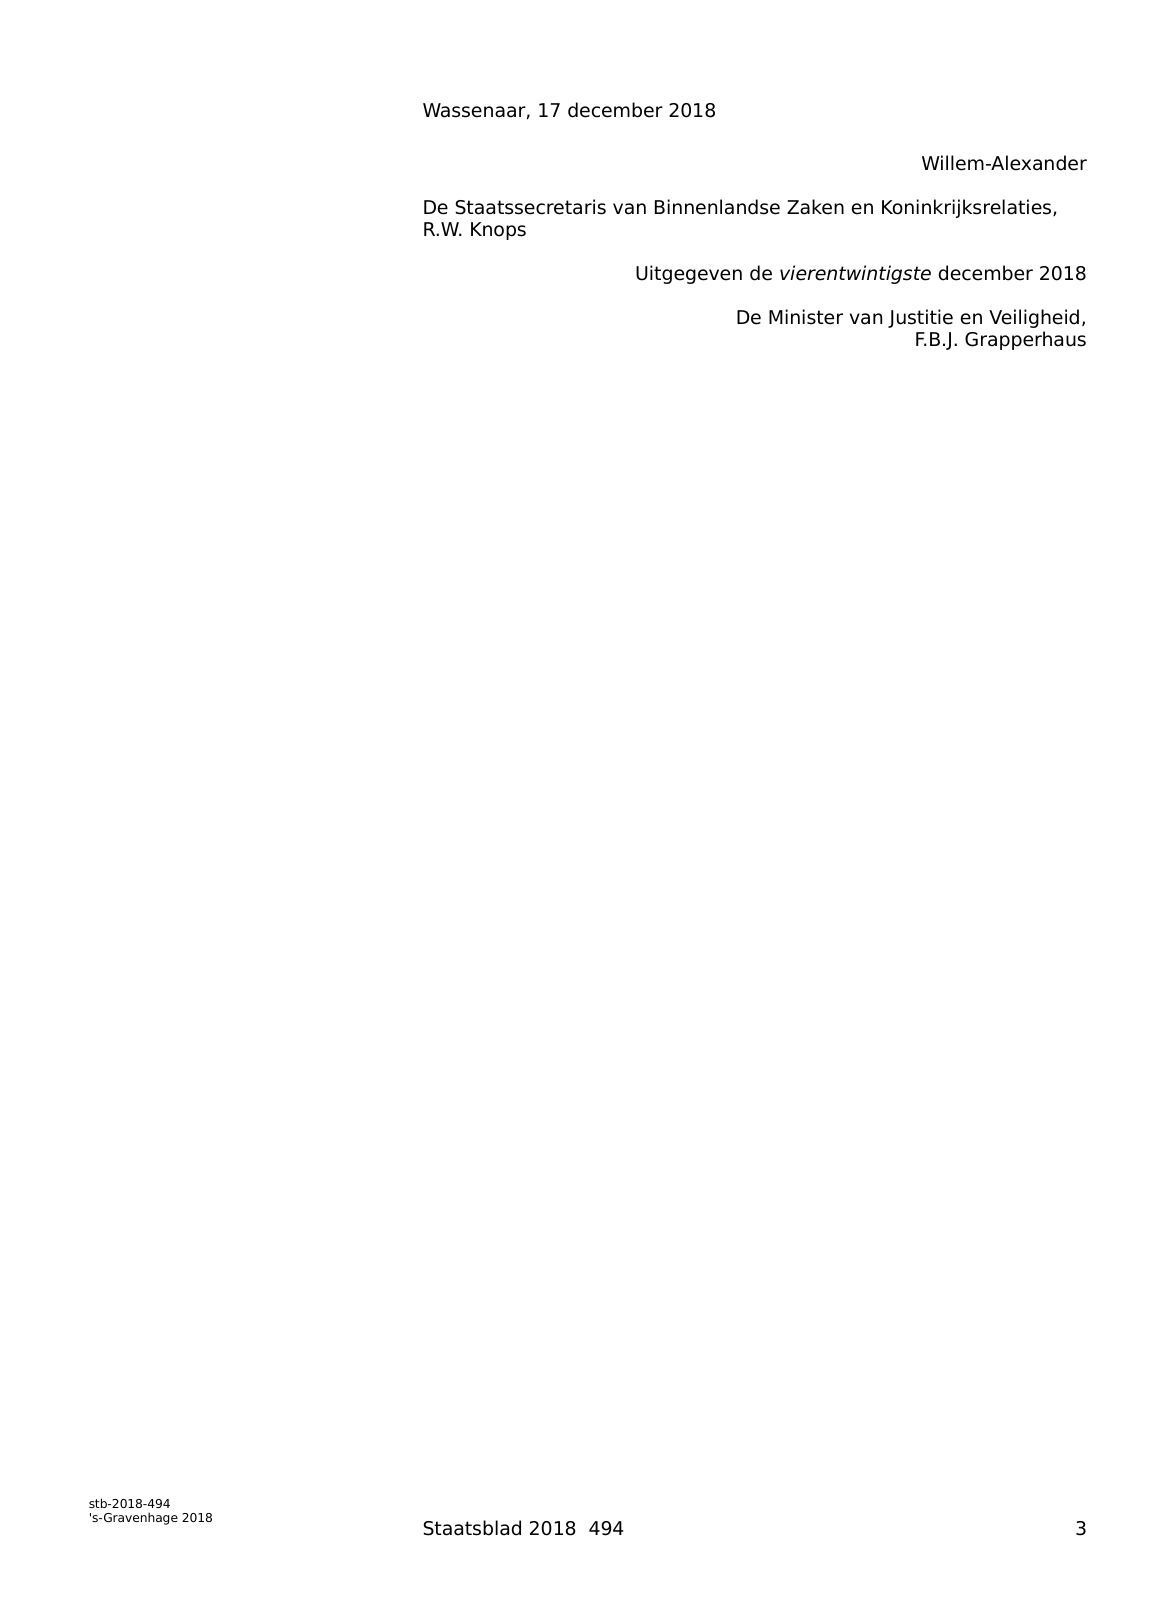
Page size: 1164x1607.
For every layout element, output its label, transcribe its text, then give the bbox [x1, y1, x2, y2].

text De Minister van Justitie en Veiligheid, F.B.J. Grapperhaus [422, 307, 1087, 351]
text Willem-Alexander [422, 152, 1087, 174]
text De Staatssecretaris van Binnenlandse Zaken en Koninkrijksrelaties, R.W. Knops [422, 197, 1087, 241]
text 's-Gravenhage 2018 [88, 1511, 323, 1525]
text Uitgegeven de vierentwintigste december 2018 [422, 263, 1087, 285]
text stb-2018-494 [88, 1497, 323, 1511]
text Wassenaar, 17 december 2018 [422, 100, 1087, 122]
